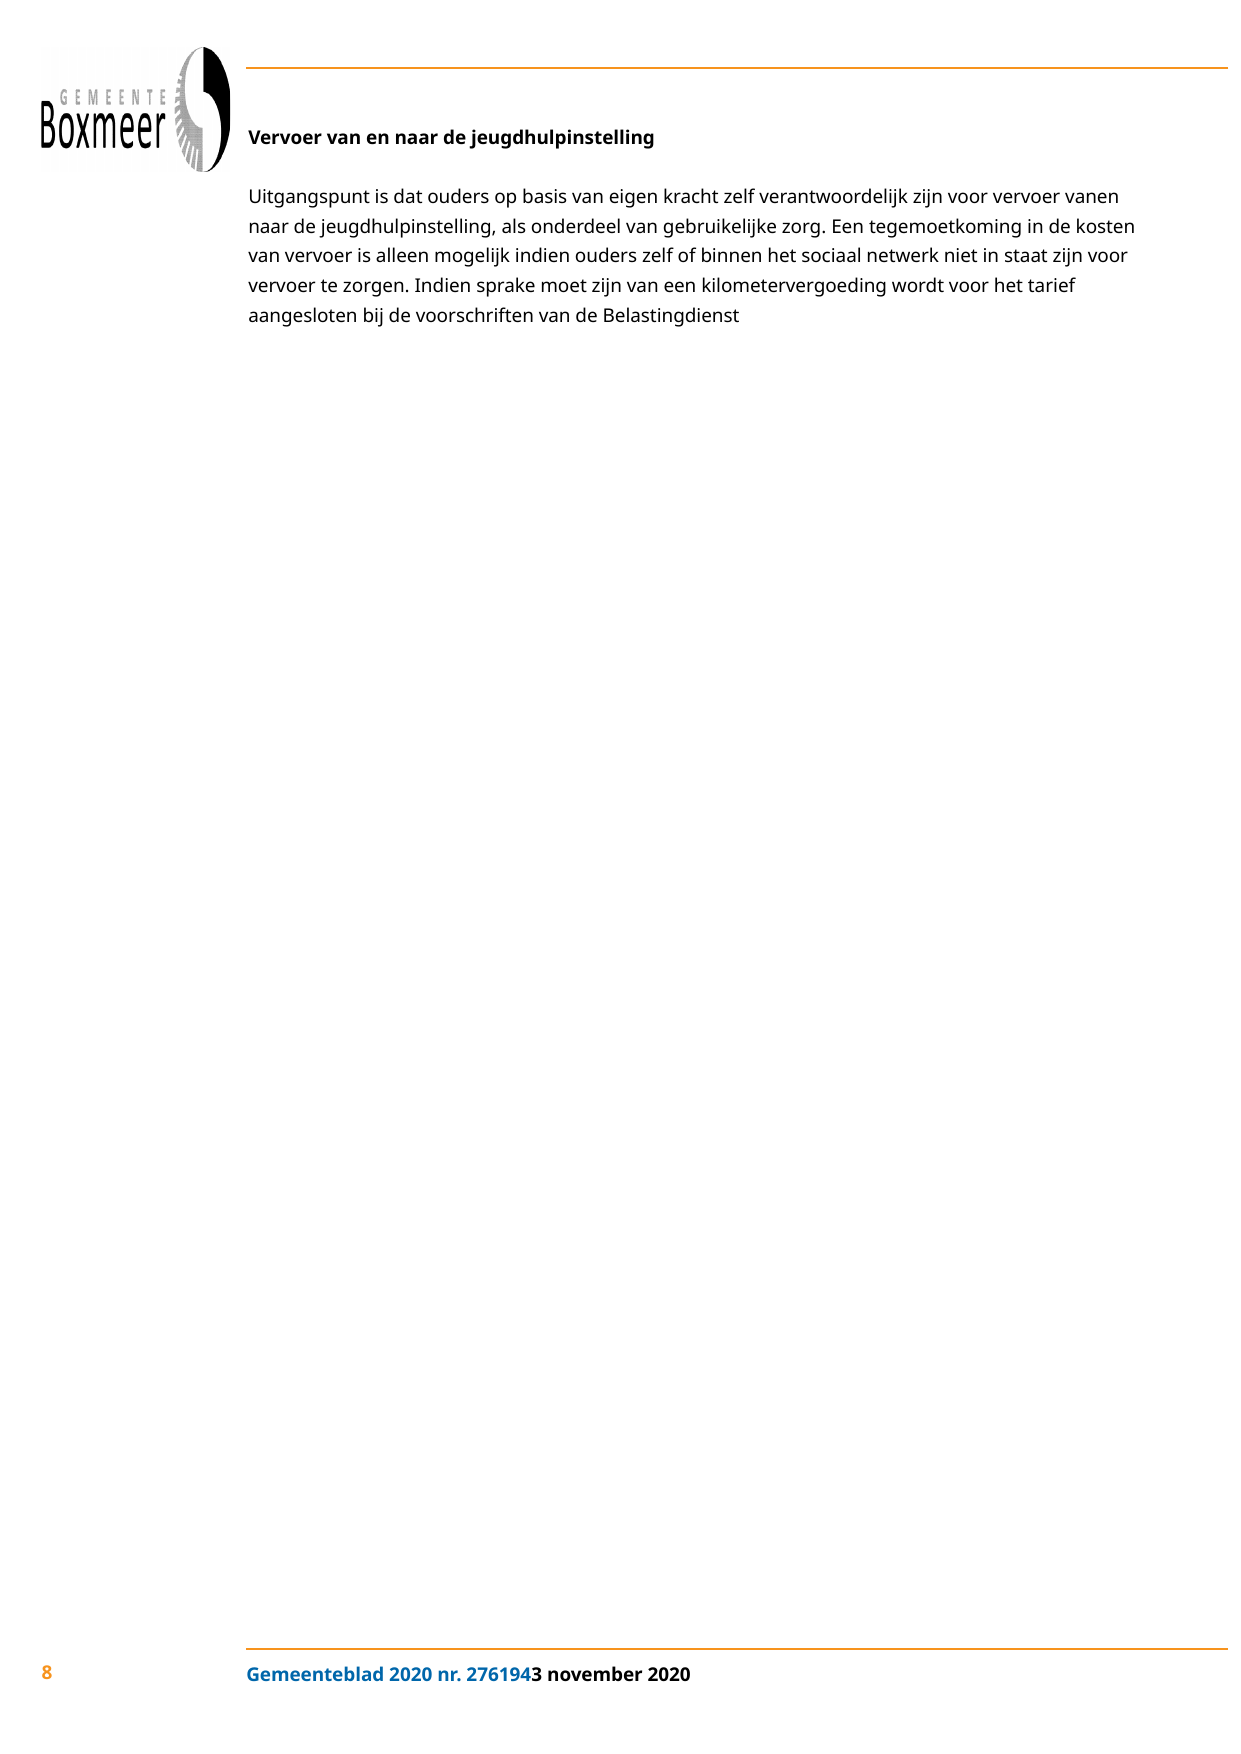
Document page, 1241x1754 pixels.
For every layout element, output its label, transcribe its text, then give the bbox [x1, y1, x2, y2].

text Uitgangspunt is dat ouders op basis van eigen kracht zelf verantwoordelijk zijn voor vervoer vanen naar de jeugdhulpinstelling, als onderdeel van gebruikelijke zorg. Een tegemoetkoming in de kosten van vervoer is alleen mogelijk indien ouders zelf of binnen het sociaal netwerk niet in staat zijn voor vervoer te zorgen. Indien sprake moet zijn van een kilometervergoeding wordt voor het tarief aangesloten bij de voorschriften van de Belastingdienst [248, 183, 1152, 328]
text Vervoer van en naar de jeugdhulpinstelling [248, 124, 1152, 150]
picture [41, 47, 231, 172]
